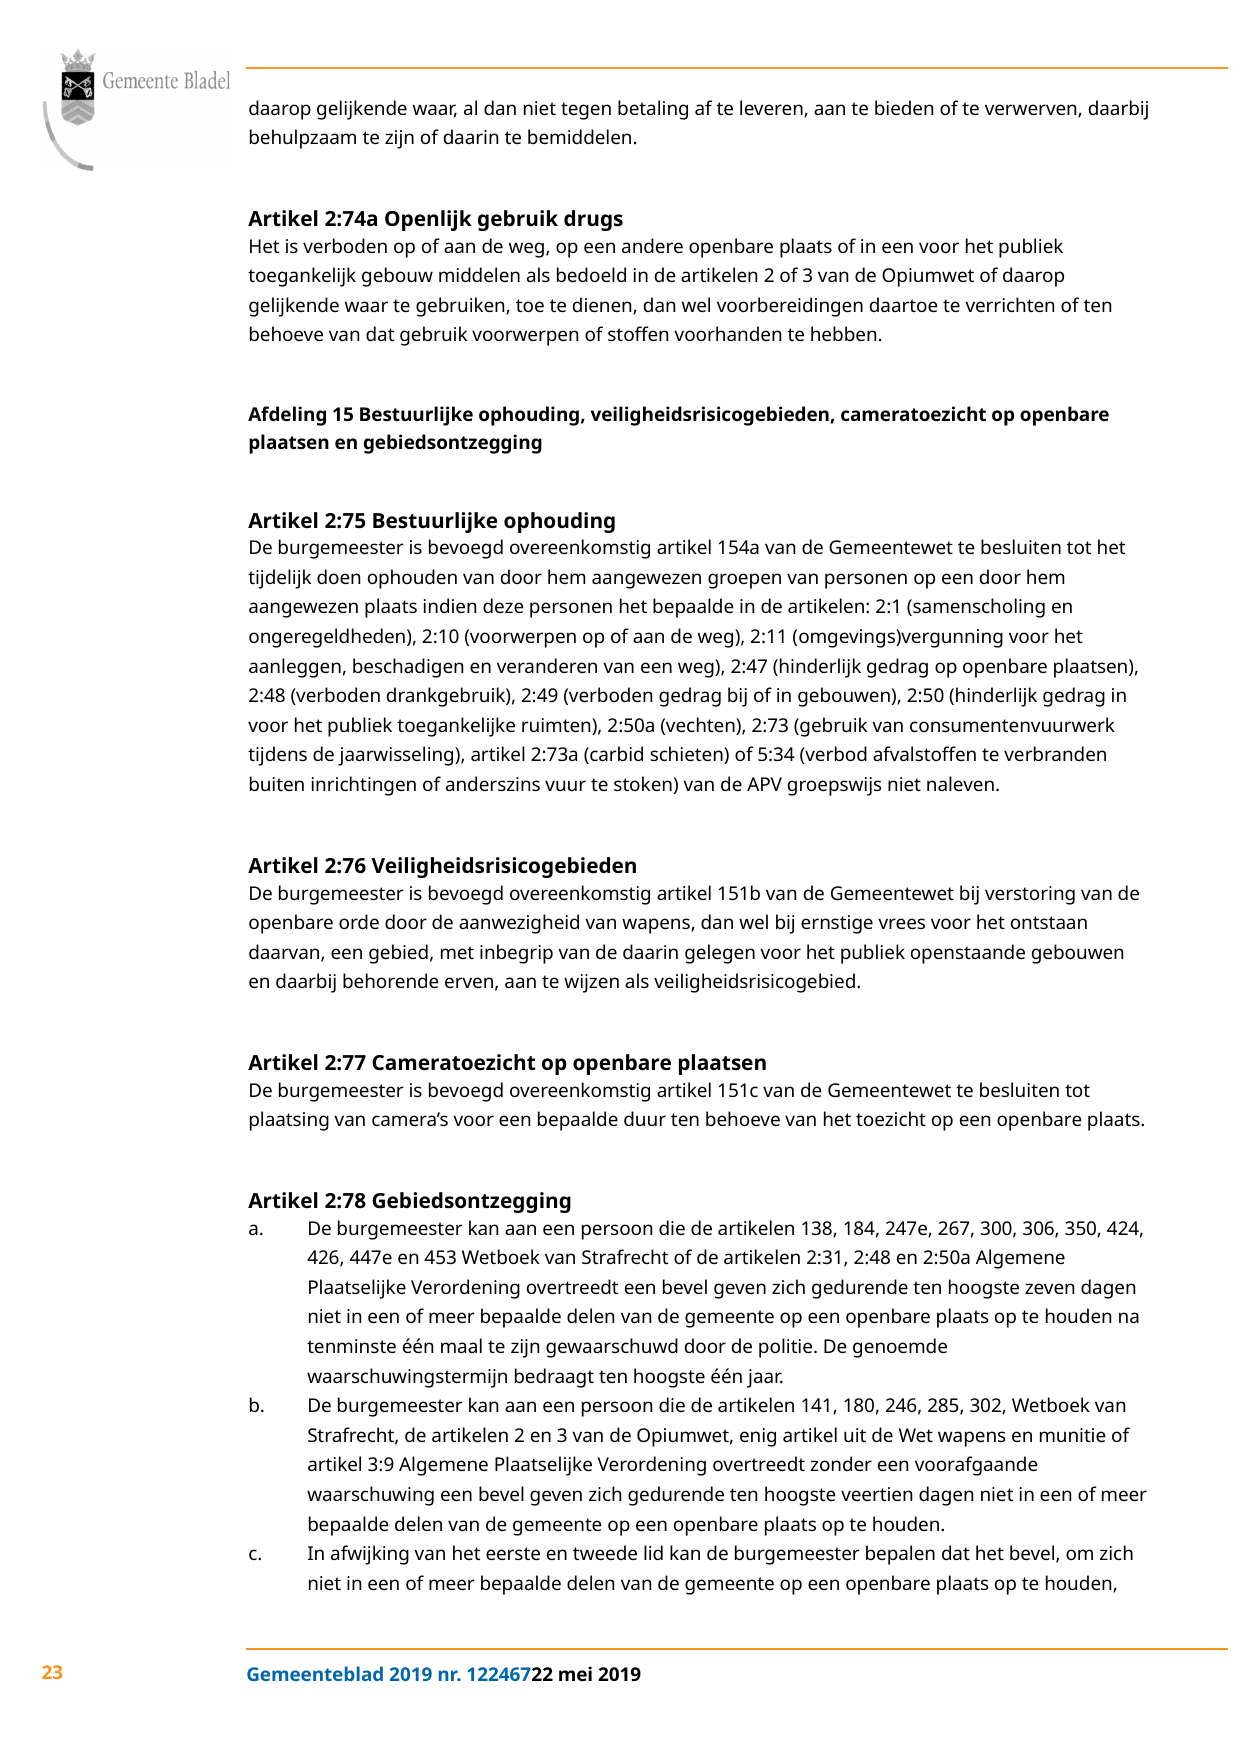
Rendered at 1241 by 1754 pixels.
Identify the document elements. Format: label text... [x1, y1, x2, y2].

text Artikel 2:77 Cameratoezicht op openbare plaatsen [248, 1048, 1152, 1077]
list In afwijking van het eerste en tweede lid kan de burgemeester bepalen dat het bevel, om zich niet in een of meer bepaalde delen van de gemeente op een openbare plaats op te houden, [248, 1540, 1152, 1596]
text daarop gelijkende waar, al dan niet tegen betaling af te leveren, aan te bieden of te verwerven, daarbij behulpzaam te zijn of daarin te bemiddelen. [248, 95, 1152, 150]
text De burgemeester is bevoegd overeenkomstig artikel 151c van de Gemeentewet te besluiten tot plaatsing van camera’s voor een bepaalde duur ten behoeve van het toezicht op een openbare plaats. [248, 1077, 1152, 1132]
text Artikel 2:76 Veiligheidsrisicogebieden [248, 851, 1152, 880]
text Het is verboden op of aan de weg, op een andere openbare plaats of in een voor het publiek toegankelijk gebouw middelen als bedoeld in de artikelen 2 of 3 van de Opiumwet of daarop gelijkende waar te gebruiken, toe te dienen, dan wel voorbereidingen daartoe te verrichten of ten behoeve van dat gebruik voorwerpen of stoffen voorhanden te hebben. [248, 233, 1152, 347]
text Artikel 2:74a Openlijk gebruik drugs [248, 204, 1152, 233]
text De burgemeester is bevoegd overeenkomstig artikel 151b van de Gemeentewet bij verstoring van de openbare orde door de aanwezigheid van wapens, dan wel bij ernstige vrees voor het ontstaan daarvan, een gebied, met inbegrip van de daarin gelegen voor het publiek openstaande gebouwen en daarbij behorende erven, aan te wijzen als veiligheidsrisicogebied. [248, 880, 1152, 994]
list De burgemeester kan aan een persoon die de artikelen 138, 184, 247e, 267, 300, 306, 350, 424, 426, 447e en 453 Wetboek van Strafrecht of de artikelen 2:31, 2:48 en 2:50a Algemene Plaatselijke Verordening overtreedt een bevel geven zich gedurende ten hoogste zeven dagen niet in een of meer bepaalde delen van de gemeente op een openbare plaats op te houden na tenminste één maal te zijn gewaarschuwd door de politie. De genoemde waarschuwingstermijn bedraagt ten hoogste één jaar. [248, 1215, 1152, 1388]
text Artikel 2:75 Bestuurlijke ophouding [248, 506, 1152, 534]
text Afdeling 15 Bestuurlijke ophouding, veiligheidsrisicogebieden, cameratoezicht op openbare plaatsen en gebiedsontzegging [248, 402, 1152, 456]
list De burgemeester kan aan een persoon die de artikelen 141, 180, 246, 285, 302, Wetboek van Strafrecht, de artikelen 2 en 3 van de Opiumwet, enig artikel uit de Wet wapens en munitie of artikel 3:9 Algemene Plaatselijke Verordening overtreedt zonder een voorafgaande waarschuwing een bevel geven zich gedurende ten hoogste veertien dagen niet in een of meer bepaalde delen van de gemeente op een openbare plaats op te houden. [248, 1392, 1152, 1536]
picture [41, 47, 231, 172]
text Artikel 2:78 Gebiedsontzegging [248, 1186, 1152, 1215]
text De burgemeester is bevoegd overeenkomstig artikel 154a van de Gemeentewet te besluiten tot het tijdelijk doen ophouden van door hem aangewezen groepen van personen op een door hem aangewezen plaats indien deze personen het bepaalde in de artikelen: 2:1 (samenscholing en ongeregeldheden), 2:10 (voorwerpen op of aan de weg), 2:11 (omgevings)vergunning voor het aanleggen, beschadigen en veranderen van een weg), 2:47 (hinderlijk gedrag op openbare plaatsen), 2:48 (verboden drankgebruik), 2:49 (verboden gedrag bij of in gebouwen), 2:50 (hinderlijk gedrag in voor het publiek toegankelijke ruimten), 2:50a (vechten), 2:73 (gebruik van consumentenvuurwerk tijdens de jaarwisseling), artikel 2:73a (carbid schieten) of 5:34 (verbod afvalstoffen te verbranden buiten inrichtingen of anderszins vuur te stoken) van de APV groepswijs niet naleven. [248, 534, 1152, 797]
